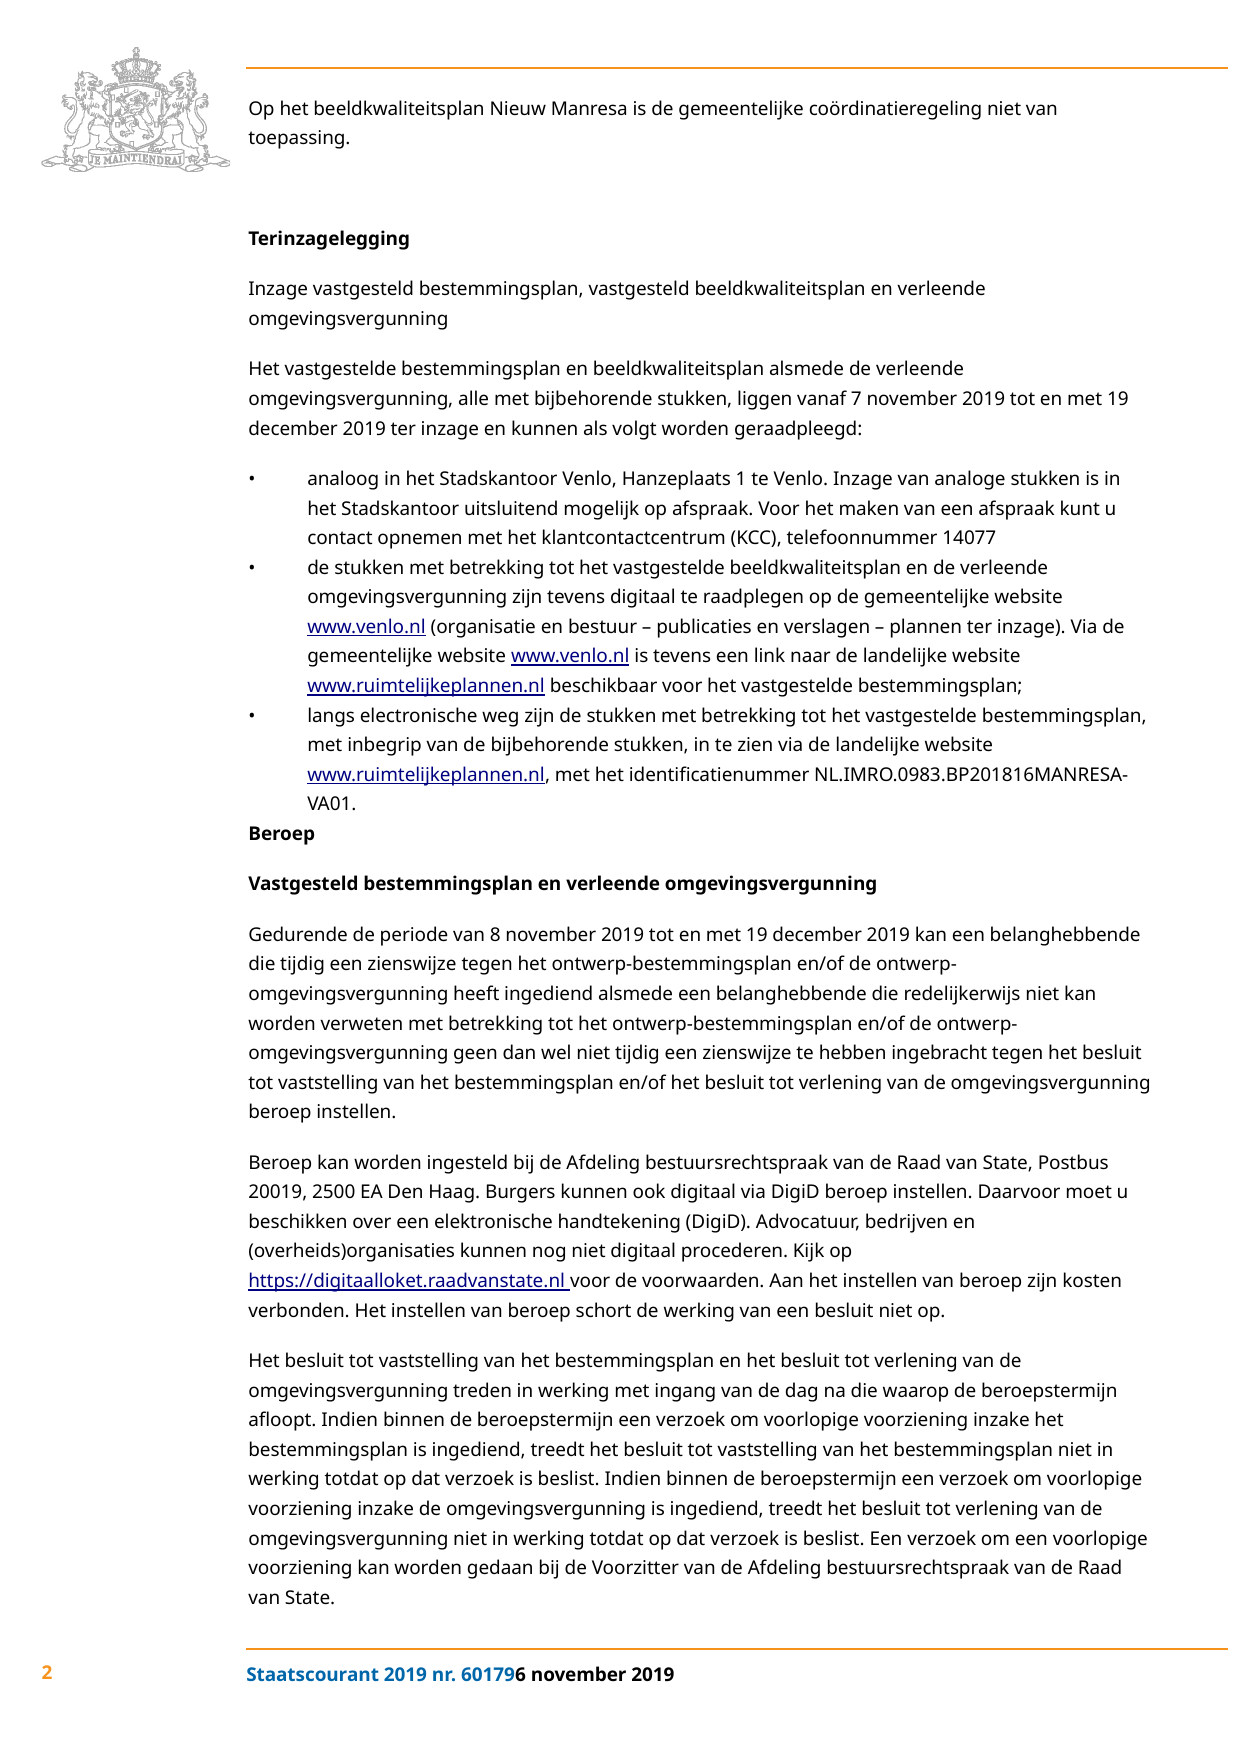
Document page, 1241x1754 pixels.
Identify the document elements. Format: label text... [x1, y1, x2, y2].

list langs electronische weg zijn de stukken met betrekking tot het vastgestelde bestemmingsplan, met inbegrip van de bijbehorende stukken, in te zien via de landelijke website www.ruimtelijkeplannen.nl, met het identificatienummer NL.IMRO.0983.BP201816MANRESA-VA01. [248, 702, 1152, 816]
picture [41, 47, 231, 172]
text Beroep kan worden ingesteld bij de Afdeling bestuursrechtspraak van de Raad van State, Postbus 20019, 2500 EA Den Haag. Burgers kunnen ook digitaal via DigiD beroep instellen. Daarvoor moet u beschikken over een elektronische handtekening (DigiD). Advocatuur, bedrijven en (overheids)organisaties kunnen nog niet digitaal procederen. Kijk op https://digitaalloket.raadvanstate.nl voor de voorwaarden. Aan het instellen van beroep zijn kosten verbonden. Het instellen van beroep schort de werking van een besluit niet op. [248, 1149, 1152, 1323]
text Beroep [248, 820, 1152, 846]
text Vastgesteld bestemmingsplan en verleende omgevingsvergunning [248, 871, 1152, 896]
text Op het beeldkwaliteitsplan Nieuw Manresa is de gemeentelijke coördinatieregeling niet van toepassing. [248, 95, 1152, 150]
list de stukken met betrekking tot het vastgestelde beeldkwaliteitsplan en de verleende omgevingsvergunning zijn tevens digitaal te raadplegen op de gemeentelijke website www.venlo.nl (organisatie en bestuur – publicaties en verslagen – plannen ter inzage). Via de gemeentelijke website www.venlo.nl is tevens een link naar de landelijke website www.ruimtelijkeplannen.nl beschikbaar voor het vastgestelde bestemmingsplan; [248, 554, 1152, 698]
text Terinzagelegging [248, 225, 1152, 251]
text Het besluit tot vaststelling van het bestemmingsplan en het besluit tot verlening van de omgevingsvergunning treden in werking met ingang van de dag na die waarop de beroepstermijn afloopt. Indien binnen de beroepstermijn een verzoek om voorlopige voorziening inzake het bestemmingsplan is ingediend, treedt het besluit tot vaststelling van het bestemmingsplan niet in werking totdat op dat verzoek is beslist. Indien binnen de beroepstermijn een verzoek om voorlopige voorziening inzake de omgevingsvergunning is ingediend, treedt het besluit tot verlening van de omgevingsvergunning niet in werking totdat op dat verzoek is beslist. Een verzoek om een voorlopige voorziening kan worden gedaan bij de Voorzitter van de Afdeling bestuursrechtspraak van de Raad van State. [248, 1347, 1152, 1610]
list analoog in het Stadskantoor Venlo, Hanzeplaats 1 te Venlo. Inzage van analoge stukken is in het Stadskantoor uitsluitend mogelijk op afspraak. Voor het maken van een afspraak kunt u contact opnemen met het klantcontactcentrum (KCC), telefoonnummer 14077 [248, 465, 1152, 550]
text Inzage vastgesteld bestemmingsplan, vastgesteld beeldkwaliteitsplan en verleende omgevingsvergunning [248, 276, 1152, 331]
text Gedurende de periode van 8 november 2019 tot en met 19 december 2019 kan een belanghebbende die tijdig een zienswijze tegen het ontwerp-bestemmingsplan en/of de ontwerp-omgevingsvergunning heeft ingediend alsmede een belanghebbende die redelijkerwijs niet kan worden verweten met betrekking tot het ontwerp-bestemmingsplan en/of de ontwerp-omgevingsvergunning geen dan wel niet tijdig een zienswijze te hebben ingebracht tegen het besluit tot vaststelling van het bestemmingsplan en/of het besluit tot verlening van de omgevingsvergunning beroep instellen. [248, 921, 1152, 1124]
text Het vastgestelde bestemmingsplan en beeldkwaliteitsplan alsmede de verleende omgevingsvergunning, alle met bijbehorende stukken, liggen vanaf 7 november 2019 tot en met 19 december 2019 ter inzage en kunnen als volgt worden geraadpleegd: [248, 356, 1152, 441]
